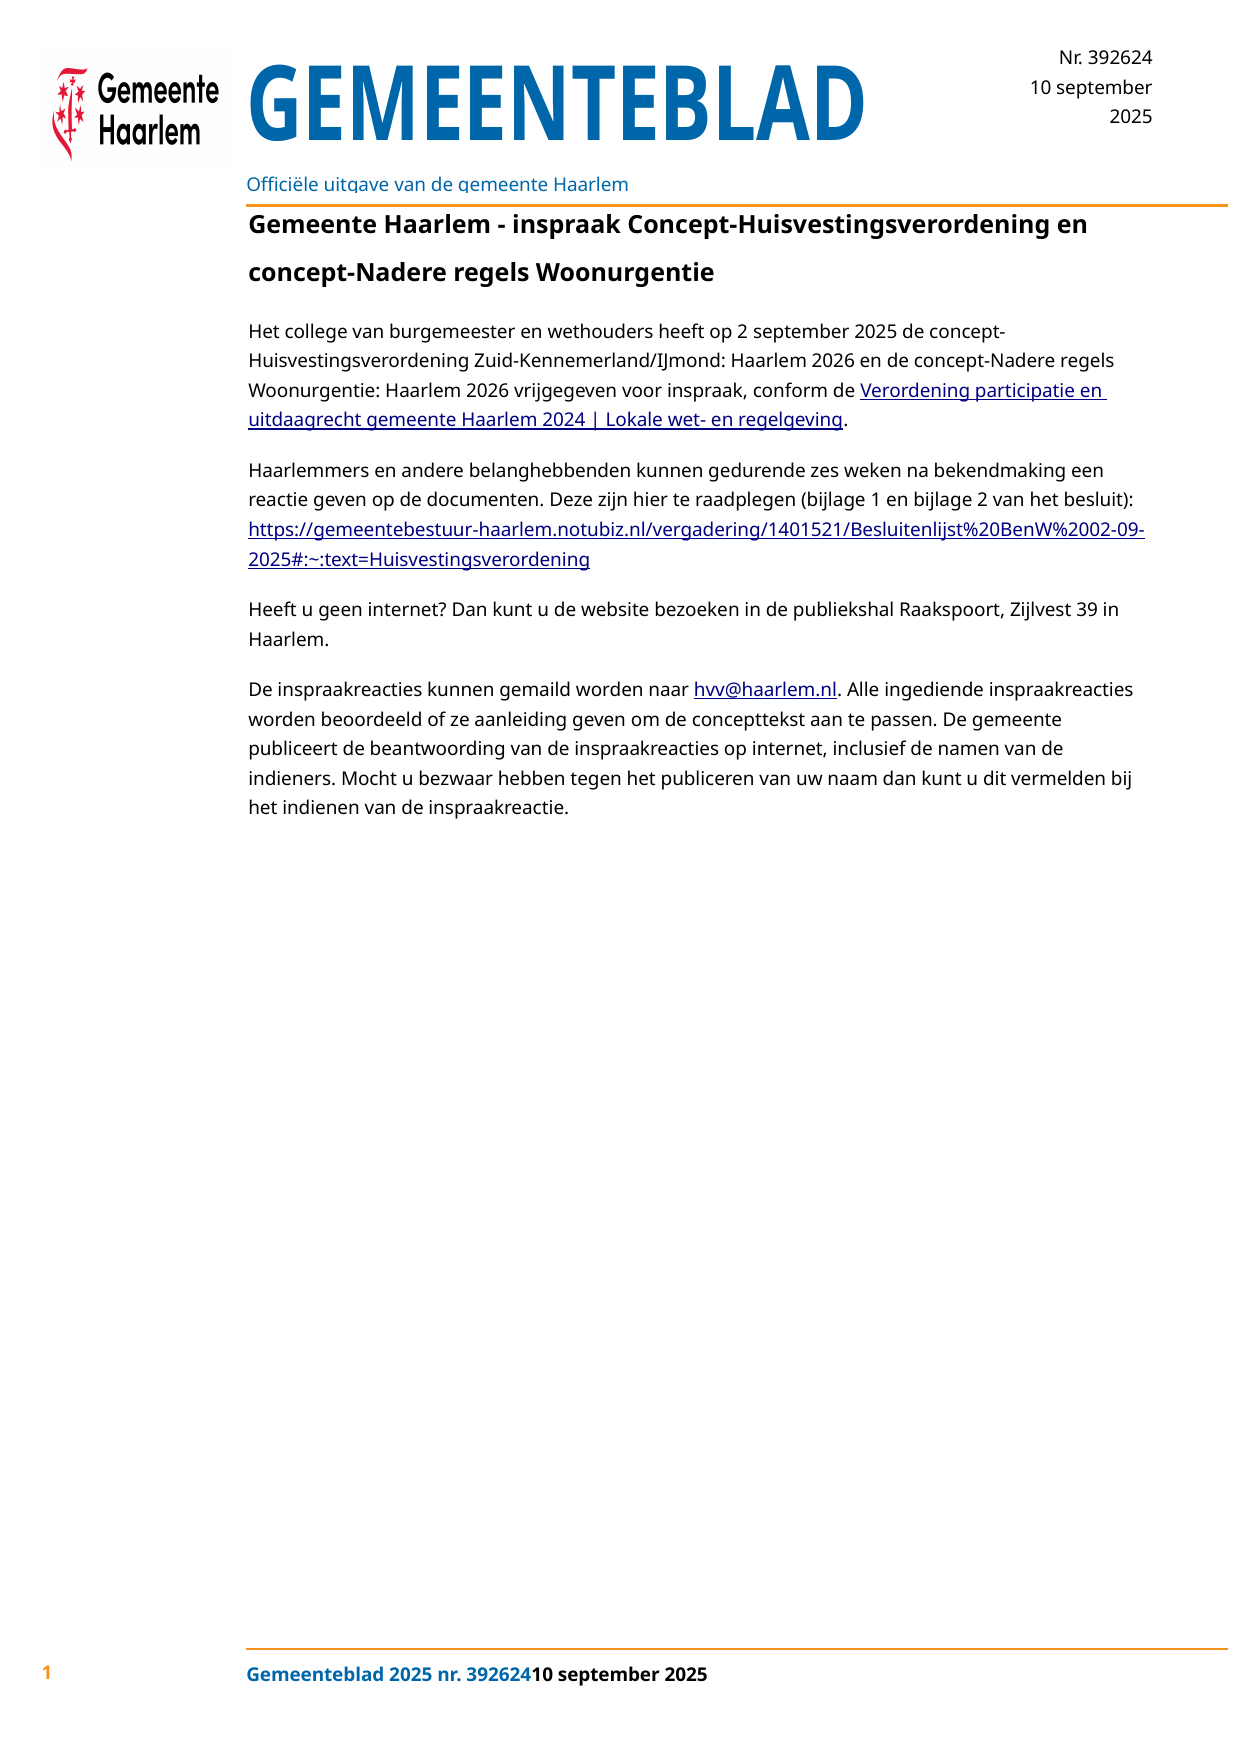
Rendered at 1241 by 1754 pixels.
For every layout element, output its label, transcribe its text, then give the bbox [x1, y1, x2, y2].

text Gemeente Haarlem - inspraak Concept-Huisvestingsverordening en concept-Nadere regels Woonurgentie [248, 207, 1152, 288]
text Haarlemmers en andere belanghebbenden kunnen gedurende zes weken na bekendmaking een reactie geven op de documenten. Deze zijn hier te raadplegen (bijlage 1 en bijlage 2 van het besluit): https://gemeentebestuur-haarlem.notubiz.nl/vergadering/1401521/Besluitenlijst%20BenW%2002-09-2025#:~:text=Huisvestingsverordening [248, 457, 1152, 572]
text De inspraakreacties kunnen gemaild worden naar hvv@haarlem.nl. Alle ingediende inspraakreacties worden beoordeeld of ze aanleiding geven om de concepttekst aan te passen. De gemeente publiceert de beantwoording van de inspraakreacties op internet, inclusief de namen van de indieners. Mocht u bezwaar hebben tegen het publiceren van uw naam dan kunt u dit vermelden bij het indienen van de inspraakreactie. [248, 676, 1152, 820]
text Heeft u geen internet? Dan kunt u de website bezoeken in de publiekshal Raakspoort, Zijlvest 39 in Haarlem. [248, 596, 1152, 652]
picture [41, 47, 231, 172]
text Het college van burgemeester en wethouders heeft op 2 september 2025 de concept-Huisvestingsverordening Zuid-Kennemerland/IJmond: Haarlem 2026 en de concept-Nadere regels Woonurgentie: Haarlem 2026 vrijgegeven voor inspraak, conform de Verordening participatie en uitdaagrecht gemeente Haarlem 2024 | Lokale wet- en regelgeving. [248, 318, 1152, 432]
